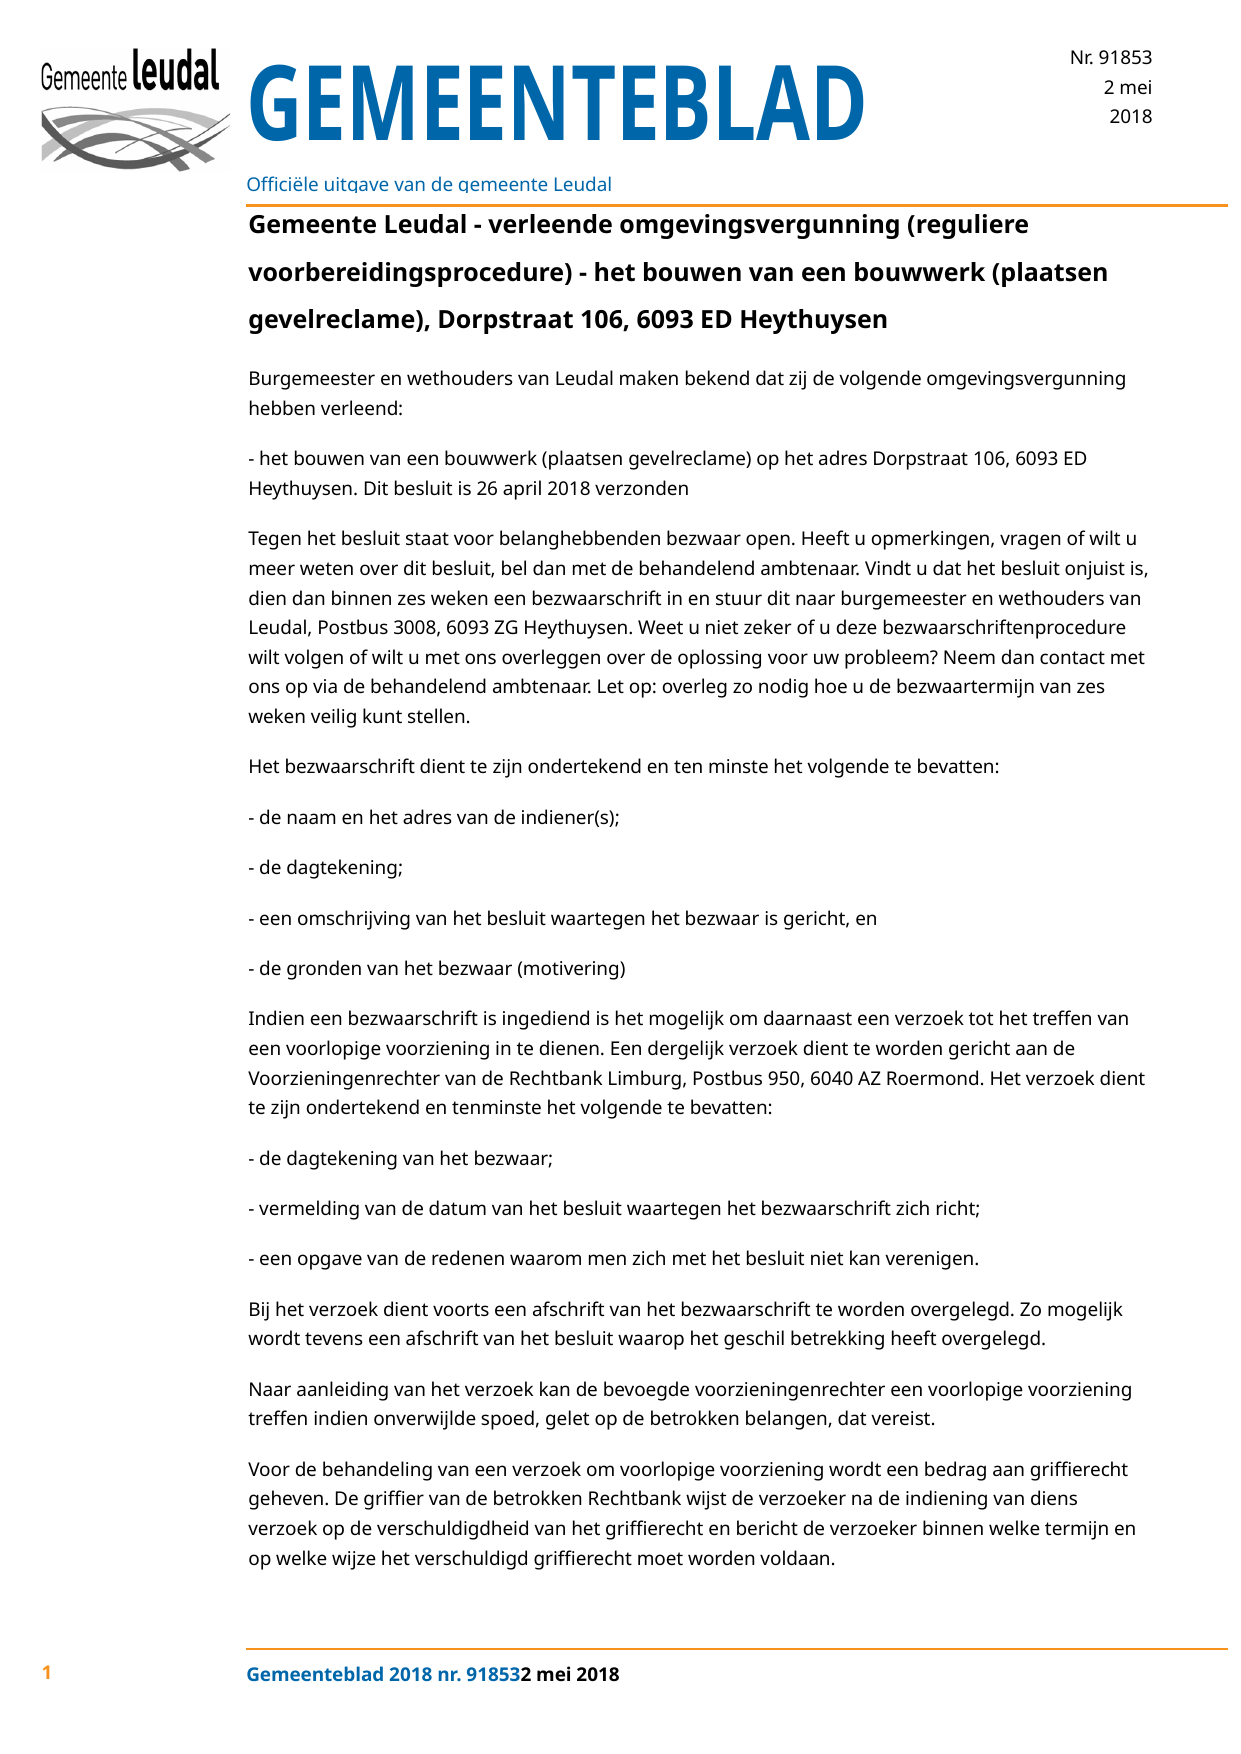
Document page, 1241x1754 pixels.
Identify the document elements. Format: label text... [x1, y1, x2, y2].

text Bij het verzoek dient voorts een afschrift van het bezwaarschrift te worden overgelegd. Zo mogelijk wordt tevens een afschrift van het besluit waarop het geschil betrekking heeft overgelegd. [248, 1296, 1152, 1351]
text Gemeente Leudal - verleende omgevingsvergunning (reguliere voorbereidingsprocedure) - het bouwen van een bouwwerk (plaatsen gevelreclame), Dorpstraat 106, 6093 ED Heythuysen [248, 207, 1152, 336]
text Indien een bezwaarschrift is ingediend is het mogelijk om daarnaast een verzoek tot het treffen van een voorlopige voorziening in te dienen. Een dergelijk verzoek dient te worden gericht aan de Voorzieningenrechter van de Rechtbank Limburg, Postbus 950, 6040 AZ Roermond. Het verzoek dient te zijn ondertekend en tenminste het volgende te bevatten: [248, 1006, 1152, 1120]
text - de naam en het adres van de indiener(s); [248, 804, 1152, 829]
text - de dagtekening van het bezwaar; [248, 1145, 1152, 1170]
text Tegen het besluit staat voor belanghebbenden bezwaar open. Heeft u opmerkingen, vragen of wilt u meer weten over dit besluit, bel dan met de behandelend ambtenaar. Vindt u dat het besluit onjuist is, dien dan binnen zes weken een bezwaarschrift in en stuur dit naar burgemeester en wethouders van Leudal, Postbus 3008, 6093 ZG Heythuysen. Weet u niet zeker of u deze bezwaarschriftenprocedure wilt volgen of wilt u met ons overleggen over de oplossing voor uw probleem? Neem dan contact met ons op via de behandelend ambtenaar. Let op: overleg zo nodig hoe u de bezwaartermijn van zes weken veilig kunt stellen. [248, 526, 1152, 729]
text Burgemeester en wethouders van Leudal maken bekend dat zij de volgende omgevingsvergunning hebben verleend: [248, 366, 1152, 421]
text - het bouwen van een bouwwerk (plaatsen gevelreclame) op het adres Dorpstraat 106, 6093 ED Heythuysen. Dit besluit is 26 april 2018 verzonden [248, 446, 1152, 501]
text Naar aanleiding van het verzoek kan de bevoegde voorzieningenrechter een voorlopige voorziening treffen indien onverwijlde spoed, gelet op de betrokken belangen, dat vereist. [248, 1376, 1152, 1431]
picture [41, 47, 231, 172]
text Het bezwaarschrift dient te zijn ondertekend en ten minste het volgende te bevatten: [248, 753, 1152, 779]
text Voor de behandeling van een verzoek om voorlopige voorziening wordt een bedrag aan griffierecht geheven. De griffier van de betrokken Rechtbank wijst de verzoeker na de indiening van diens verzoek op de verschuldigdheid van het griffierecht en bericht de verzoeker binnen welke termijn en op welke wijze het verschuldigd griffierecht moet worden voldaan. [248, 1456, 1152, 1570]
text - een omschrijving van het besluit waartegen het bezwaar is gericht, en [248, 905, 1152, 930]
text - vermelding van de datum van het besluit waartegen het bezwaarschrift zich richt; [248, 1195, 1152, 1221]
text - de gronden van het bezwaar (motivering) [248, 955, 1152, 981]
text - een opgave van de redenen waarom men zich met het besluit niet kan verenigen. [248, 1246, 1152, 1271]
text - de dagtekening; [248, 854, 1152, 880]
